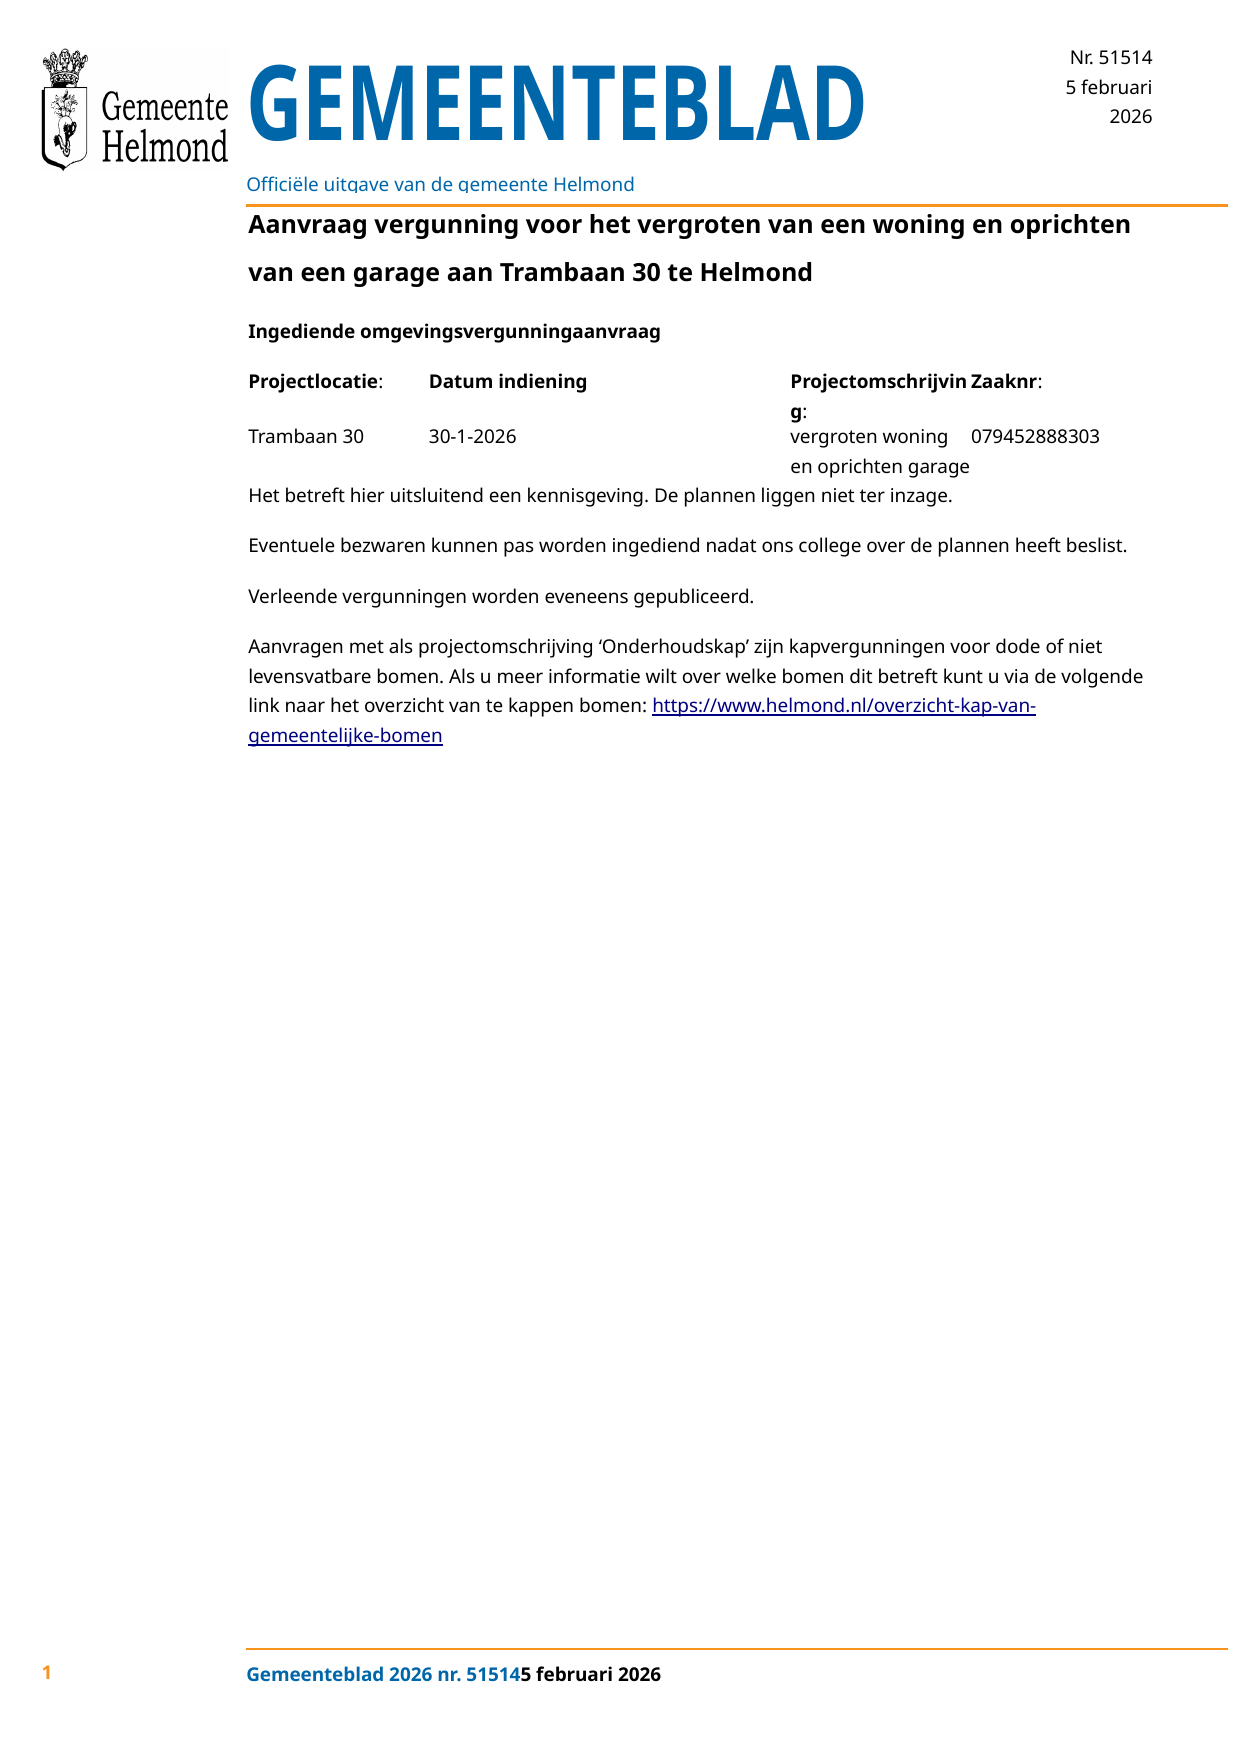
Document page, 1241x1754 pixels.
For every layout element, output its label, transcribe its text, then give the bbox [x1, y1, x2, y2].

table_header Projectlocatie: [248, 369, 429, 424]
table_cell [609, 424, 790, 479]
text Eventuele bezwaren kunnen pas worden ingediend nadat ons college over de plannen heeft beslist. [248, 533, 1152, 558]
text Het betreft hier uitsluitend een kennisgeving. De plannen liggen niet ter inzage. [248, 482, 1152, 508]
text Verleende vergunningen worden eveneens gepubliceerd. [248, 583, 1152, 609]
text Aanvragen met als projectomschrijving ‘Onderhoudskap’ zijn kapvergunningen voor dode of niet levensvatbare bomen. Als u meer informatie wilt over welke bomen dit betreft kunt u via de volgende link naar het overzicht van te kappen bomen: https://www.helmond.nl/overzicht-kap-van-gemeentelijke-bomen [248, 633, 1152, 748]
table_header [609, 369, 790, 424]
picture [41, 47, 231, 172]
table_header Zaaknr: [971, 369, 1152, 424]
table_header Datum indiening [429, 369, 609, 424]
table_cell 30-1-2026 [429, 424, 609, 479]
table_cell vergroten woning en oprichten garage [790, 424, 971, 479]
text Ingediende omgevingsvergunningaanvraag [248, 318, 1152, 344]
table_cell Trambaan 30 [248, 424, 429, 479]
table_cell 079452888303 [971, 424, 1152, 479]
text Aanvraag vergunning voor het vergroten van een woning en oprichten van een garage aan Trambaan 30 te Helmond [248, 207, 1152, 288]
table_header Projectomschrijving: [790, 369, 971, 424]
